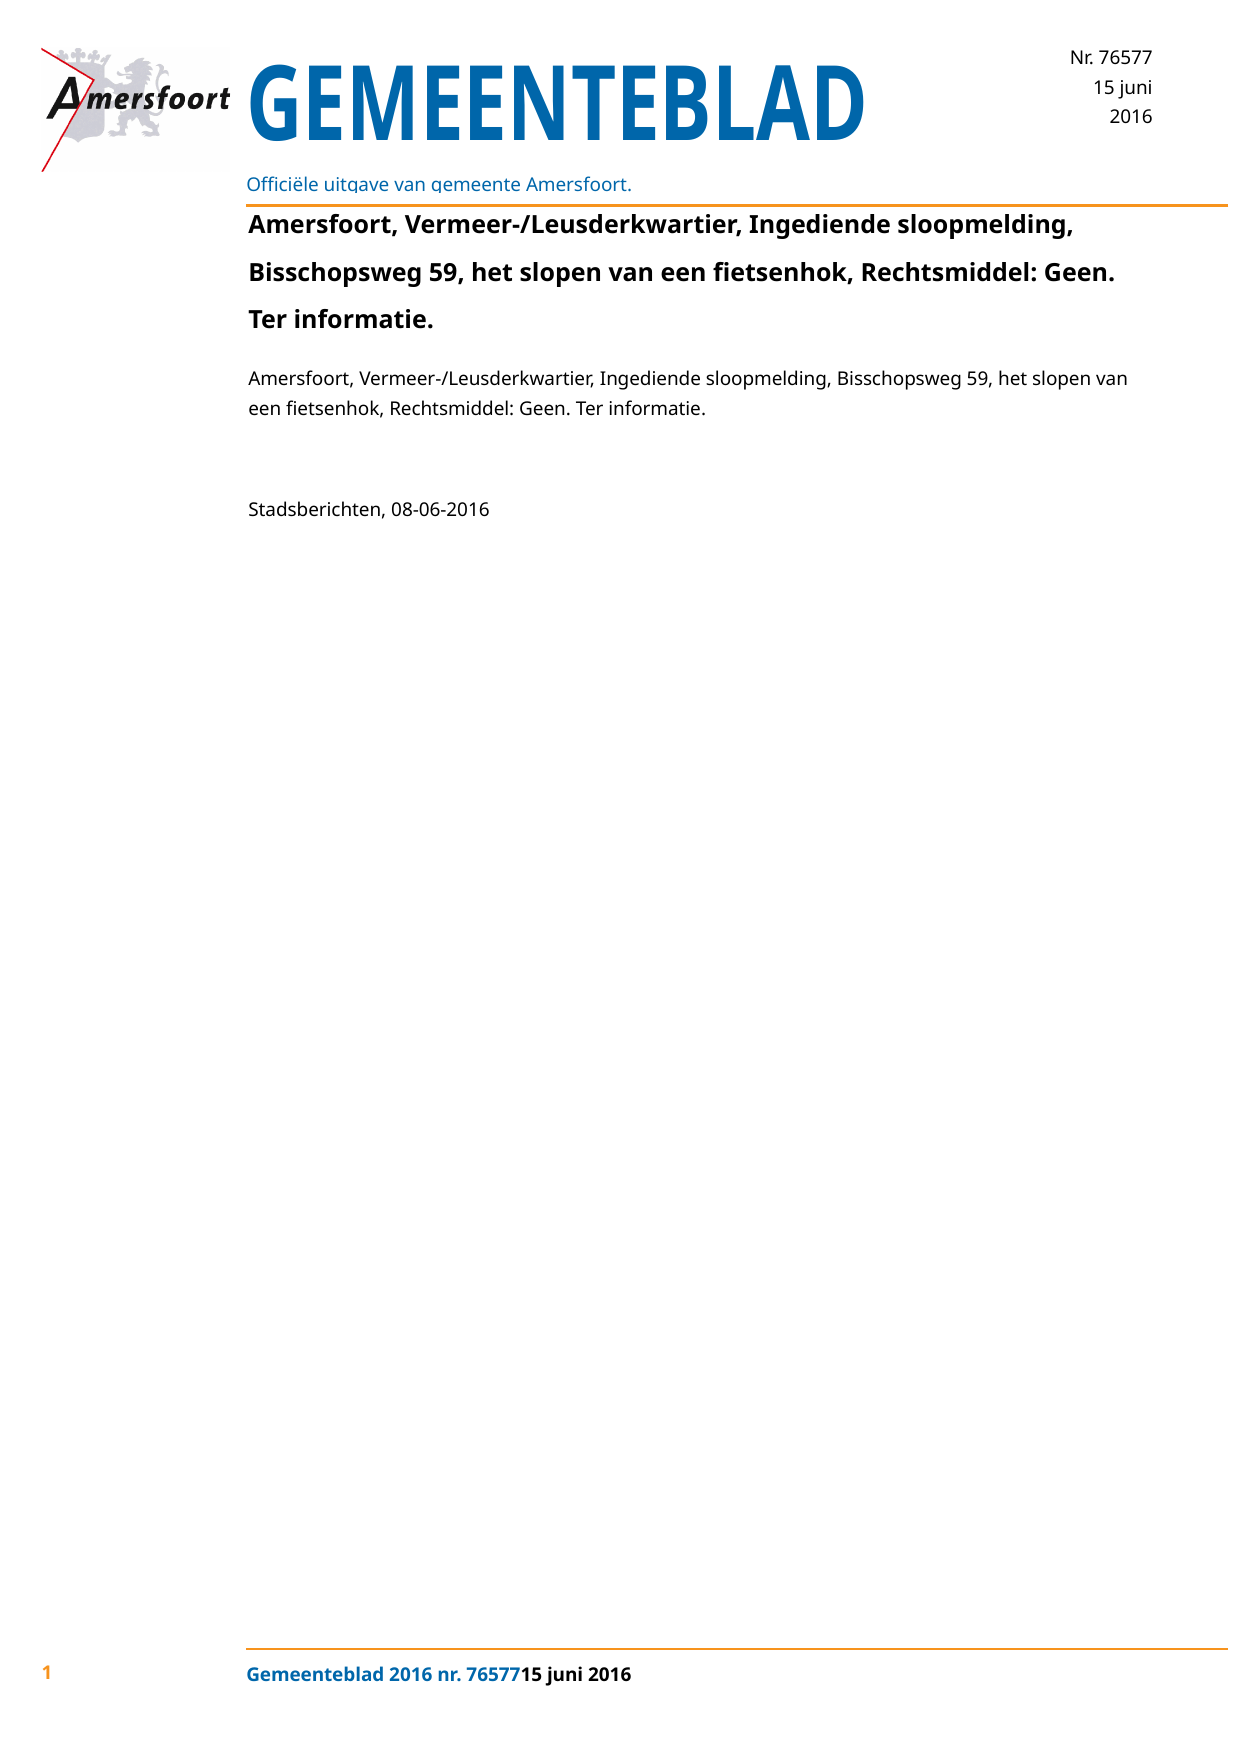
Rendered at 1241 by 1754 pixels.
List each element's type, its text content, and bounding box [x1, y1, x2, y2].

text Stadsberichten, 08-06-2016 [248, 496, 1152, 522]
picture [41, 47, 231, 172]
text Amersfoort, Vermeer-/Leusderkwartier, Ingediende sloopmelding, Bisschopsweg 59, het slopen van een fietsenhok, Rechtsmiddel: Geen. Ter informatie. [248, 207, 1152, 336]
text Amersfoort, Vermeer-/Leusderkwartier, Ingediende sloopmelding, Bisschopsweg 59, het slopen van een fietsenhok, Rechtsmiddel: Geen. Ter informatie. [248, 366, 1152, 421]
